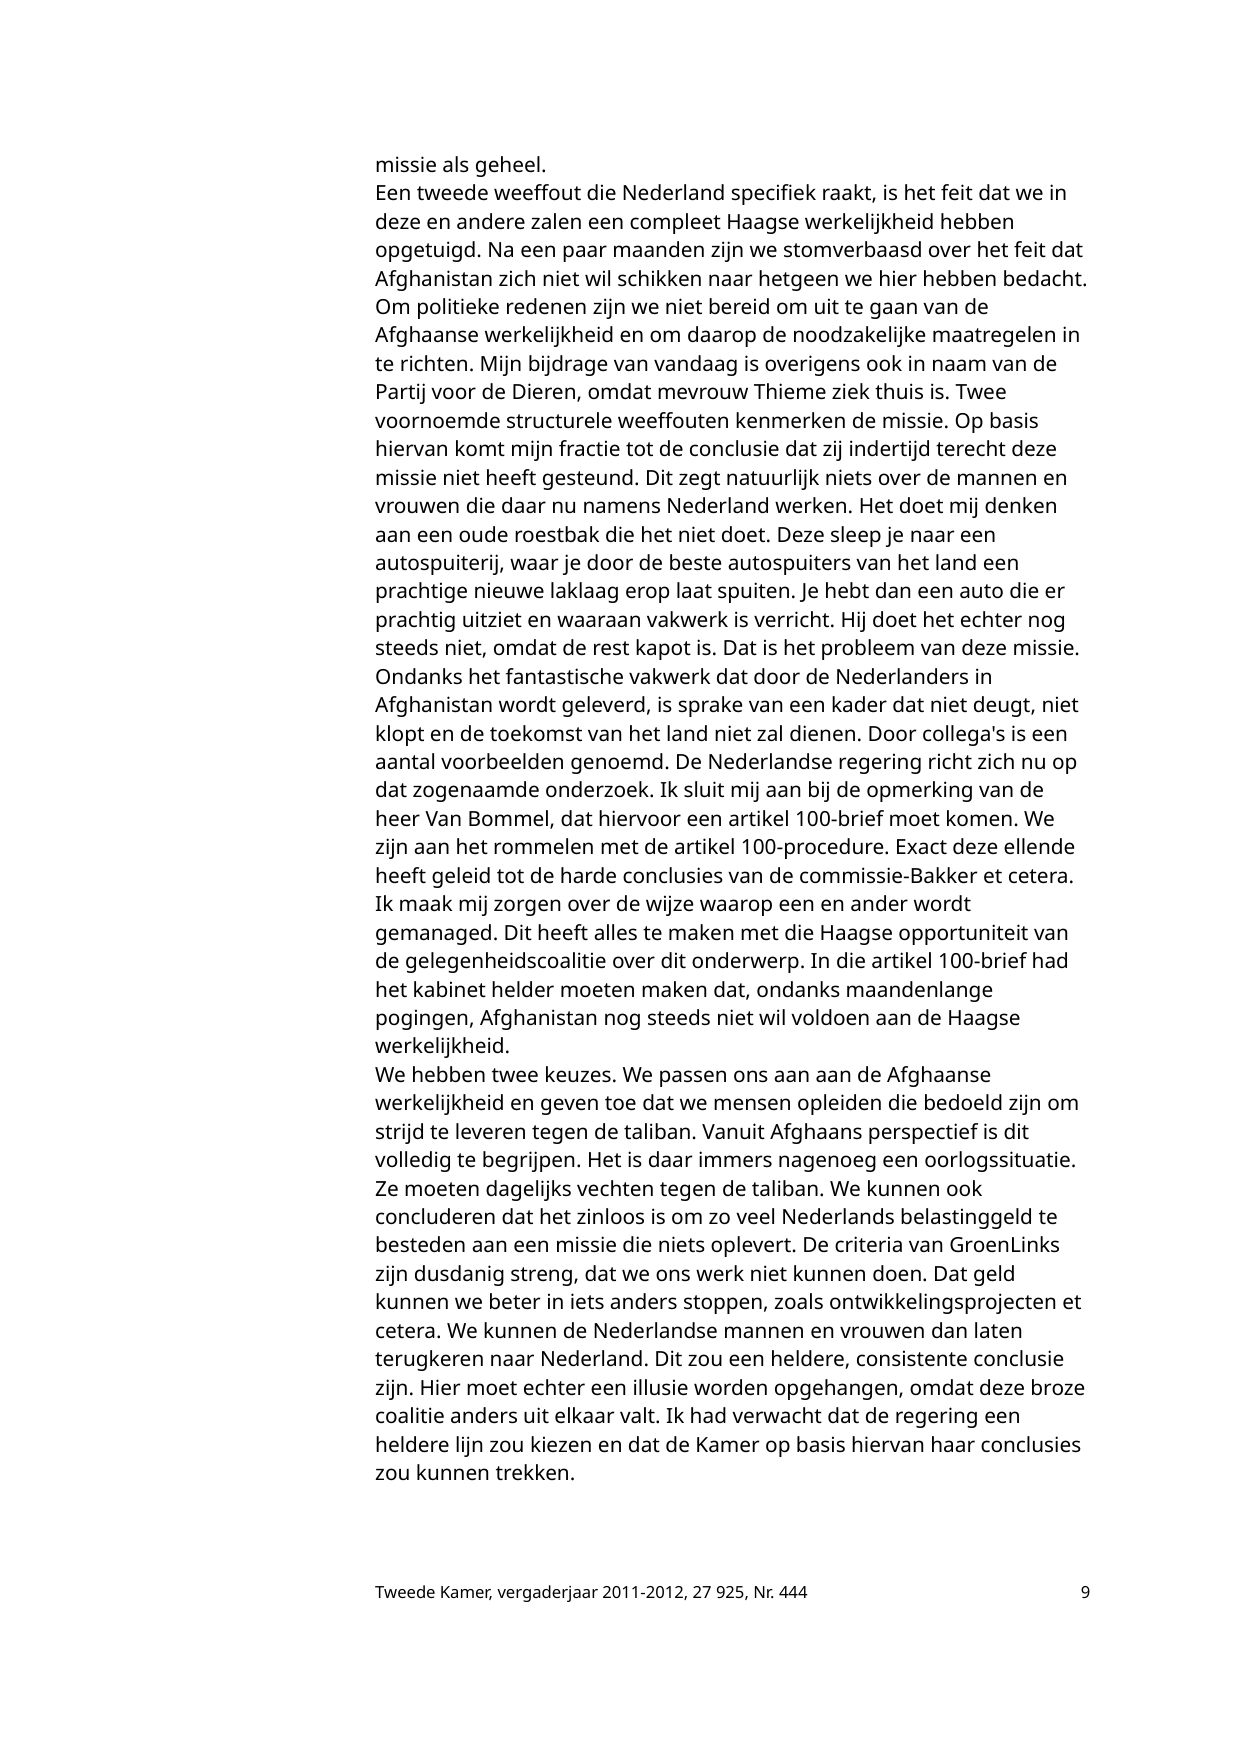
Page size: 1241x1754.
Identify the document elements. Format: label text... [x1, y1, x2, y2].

text missie als geheel. [375, 150, 1090, 178]
text Een tweede weeffout die Nederland specifiek raakt, is het feit dat we in deze en andere zalen een compleet Haagse werkelijkheid hebben opgetuigd. Na een paar maanden zijn we stomverbaasd over het feit dat Afghanistan zich niet wil schikken naar hetgeen we hier hebben bedacht. Om politieke redenen zijn we niet bereid om uit te gaan van de Afghaanse werkelijkheid en om daarop de noodzakelijke maatregelen in te richten. Mijn bijdrage van vandaag is overigens ook in naam van de Partij voor de Dieren, omdat mevrouw Thieme ziek thuis is. Twee voornoemde structurele weeffouten kenmerken de missie. Op basis hiervan komt mijn fractie tot de conclusie dat zij indertijd terecht deze missie niet heeft gesteund. Dit zegt natuurlijk niets over de mannen en vrouwen die daar nu namens Nederland werken. Het doet mij denken aan een oude roestbak die het niet doet. Deze sleep je naar een autospuiterij, waar je door de beste autospuiters van het land een prachtige nieuwe laklaag erop laat spuiten. Je hebt dan een auto die er prachtig uitziet en waaraan vakwerk is verricht. Hij doet het echter nog steeds niet, omdat de rest kapot is. Dat is het probleem van deze missie. Ondanks het fantastische vakwerk dat door de Nederlanders in Afghanistan wordt geleverd, is sprake van een kader dat niet deugt, niet klopt en de toekomst van het land niet zal dienen. Door collega's is een aantal voorbeelden genoemd. De Nederlandse regering richt zich nu op dat zogenaamde onderzoek. Ik sluit mij aan bij de opmerking van de heer Van Bommel, dat hiervoor een artikel 100-brief moet komen. We zijn aan het rommelen met de artikel 100-procedure. Exact deze ellende heeft geleid tot de harde conclusies van de commissie-Bakker et cetera. Ik maak mij zorgen over de wijze waarop een en ander wordt gemanaged. Dit heeft alles te maken met die Haagse opportuniteit van de gelegenheidscoalitie over dit onderwerp. In die artikel 100-brief had het kabinet helder moeten maken dat, ondanks maandenlange pogingen, Afghanistan nog steeds niet wil voldoen aan de Haagse werkelijkheid. [375, 178, 1090, 1060]
text We hebben twee keuzes. We passen ons aan aan de Afghaanse werkelijkheid en geven toe dat we mensen opleiden die bedoeld zijn om strijd te leveren tegen de taliban. Vanuit Afghaans perspectief is dit volledig te begrijpen. Het is daar immers nagenoeg een oorlogssituatie. Ze moeten dagelijks vechten tegen de taliban. We kunnen ook concluderen dat het zinloos is om zo veel Nederlands belastinggeld te besteden aan een missie die niets oplevert. De criteria van GroenLinks zijn dusdanig streng, dat we ons werk niet kunnen doen. Dat geld kunnen we beter in iets anders stoppen, zoals ontwikkelingsprojecten et cetera. We kunnen de Nederlandse mannen en vrouwen dan laten terugkeren naar Nederland. Dit zou een heldere, consistente conclusie zijn. Hier moet echter een illusie worden opgehangen, omdat deze broze coalitie anders uit elkaar valt. Ik had verwacht dat de regering een heldere lijn zou kiezen en dat de Kamer op basis hiervan haar conclusies zou kunnen trekken. [375, 1060, 1090, 1487]
